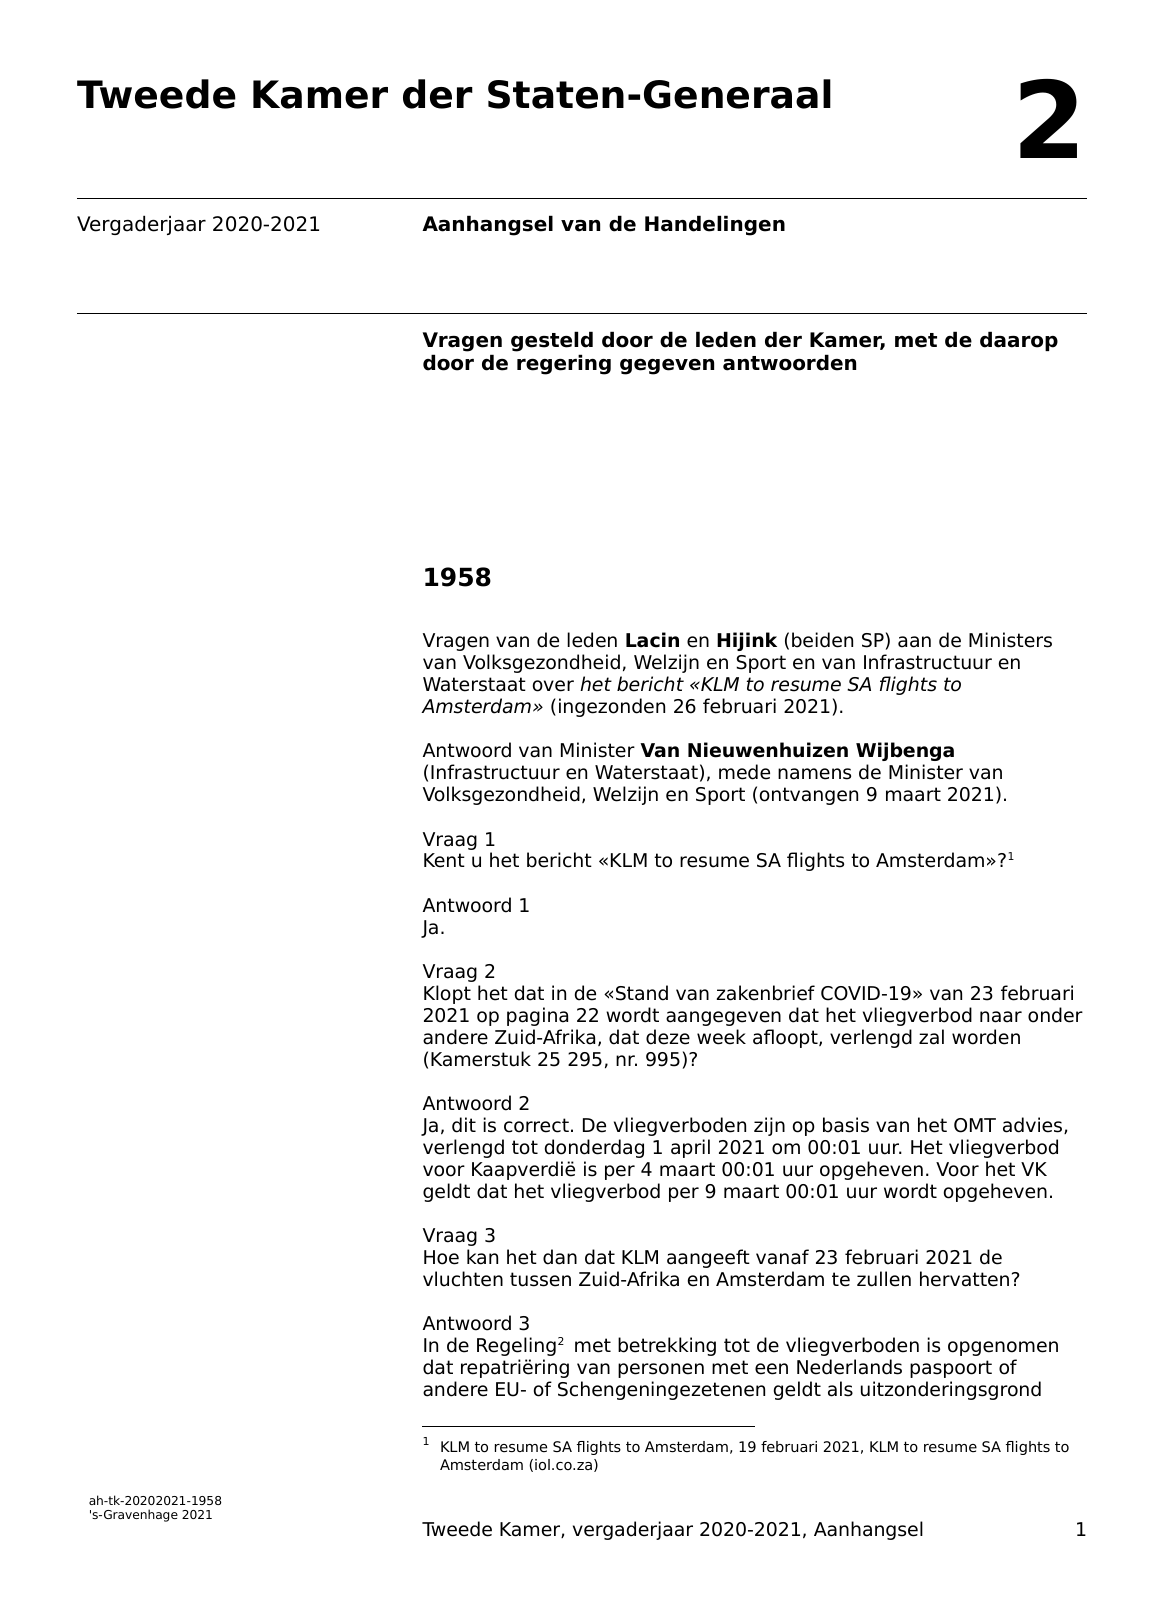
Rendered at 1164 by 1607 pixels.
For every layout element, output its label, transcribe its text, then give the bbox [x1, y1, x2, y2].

text Vragen van de leden Lacin en Hijink (beiden SP) aan de Ministers van Volksgezondheid, Welzijn en Sport en van Infrastructuur en Waterstaat over het bericht «KLM to resume SA flights to Amsterdam» (ingezonden 26 februari 2021). [422, 630, 1087, 718]
text 's-Gravenhage 2021 [88, 1508, 323, 1522]
text Hoe kan het dan dat KLM aangeeft vanaf 23 februari 2021 de vluchten tussen Zuid-Afrika en Amsterdam te zullen hervatten? [422, 1247, 1087, 1291]
text Ja. [422, 917, 1087, 938]
text 1958 [422, 563, 1087, 592]
table_header Tweede Kamer der Staten-Generaal [77, 59, 886, 198]
text Antwoord 2 [422, 1093, 1087, 1115]
text ah-tk-20202021-1958 [88, 1494, 323, 1508]
table_cell Vergaderjaar 2020-2021 [77, 199, 422, 313]
text Antwoord 1 [422, 894, 1087, 917]
text KLM to resume SA flights to Amsterdam, 19 februari 2021, KLM to resume SA flights to Amsterdam (iol.co.za) [422, 1435, 1087, 1474]
text Antwoord 3 [422, 1313, 1087, 1335]
table_cell [77, 314, 422, 375]
text Vraag 2 [422, 961, 1087, 983]
text Klopt het dat in de «Stand van zakenbrief COVID-19» van 23 februari 2021 op pagina 22 wordt aangegeven dat het vliegverbod naar onder andere Zuid-Afrika, dat deze week afloopt, verlengd zal worden (Kamerstuk 25 295, nr. 995)? [422, 983, 1087, 1071]
table_header 2 [886, 59, 1087, 198]
text Vraag 3 [422, 1225, 1087, 1247]
text Kent u het bericht «KLM to resume SA flights to Amsterdam»? [422, 850, 1087, 872]
text Ja, dit is correct. De vliegverboden zijn op basis van het OMT advies, verlengd tot donderdag 1 april 2021 om 00:01 uur. Het vliegverbod voor Kaapverdië is per 4 maart 00:01 uur opgeheven. Voor het VK geldt dat het vliegverbod per 9 maart 00:01 uur wordt opgeheven. [422, 1115, 1087, 1203]
text In de Regeling met betrekking tot de vliegverboden is opgenomen dat repatriëring van personen met een Nederlands paspoort of andere EU- of Schengeningezetenen geldt als uitzonderingsgrond [422, 1335, 1087, 1401]
text Antwoord van Minister Van Nieuwenhuizen Wijbenga (Infrastructuur en Waterstaat), mede namens de Minister van Volksgezondheid, Welzijn en Sport (ontvangen 9 maart 2021). [422, 740, 1087, 806]
table_cell Vragen gesteld door de leden der Kamer, met de daarop door de regering gegeven antwoorden [422, 314, 1087, 375]
table_cell Aanhangsel van de Handelingen [422, 199, 1087, 313]
text Vraag 1 [422, 828, 1087, 850]
